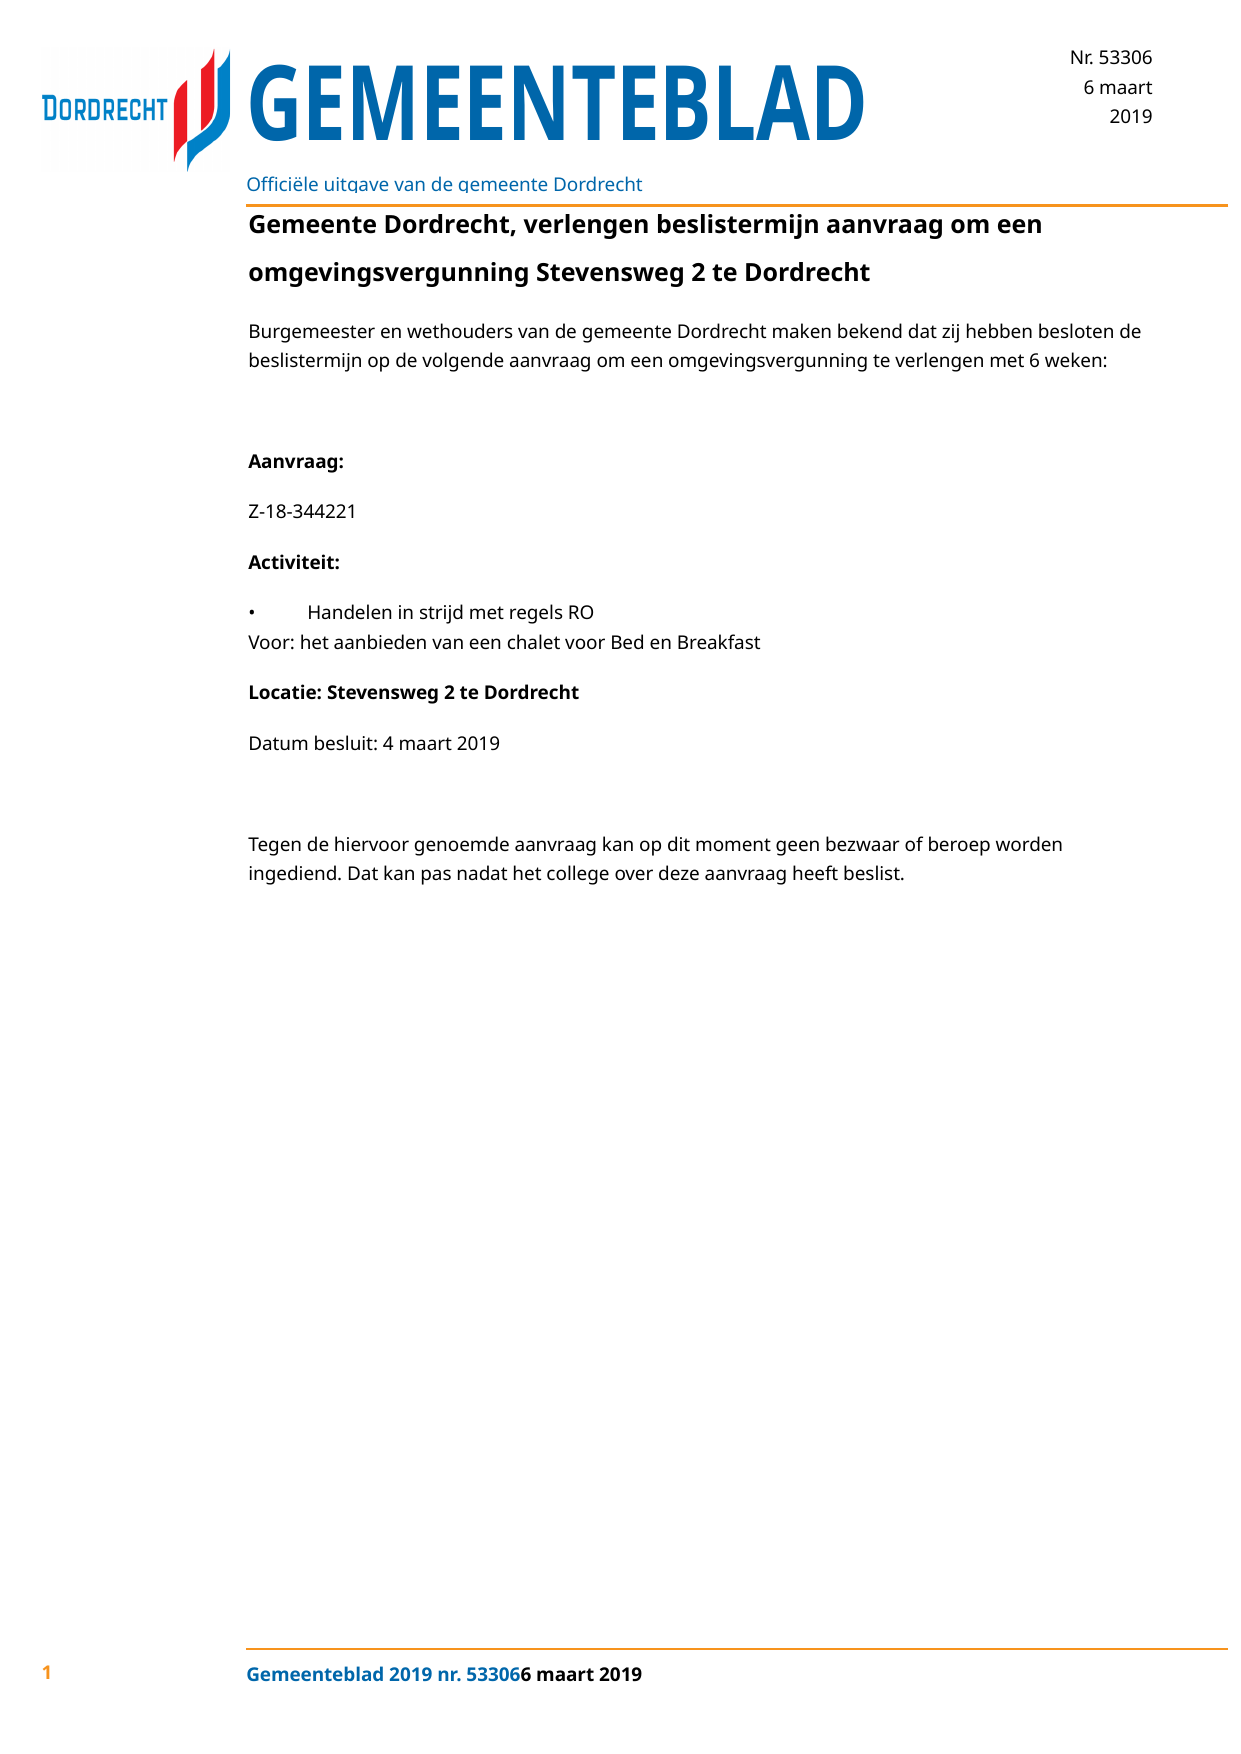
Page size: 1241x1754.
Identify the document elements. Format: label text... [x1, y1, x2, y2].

text Voor: het aanbieden van een chalet voor Bed en Breakfast [248, 629, 1152, 655]
text Gemeente Dordrecht, verlengen beslistermijn aanvraag om een omgevingsvergunning Stevensweg 2 te Dordrecht [248, 207, 1152, 288]
text Activiteit: [248, 549, 1152, 575]
text Tegen de hiervoor genoemde aanvraag kan op dit moment geen bezwaar of beroep worden ingediend. Dat kan pas nadat het college over deze aanvraag heeft beslist. [248, 831, 1152, 886]
list Handelen in strijd met regels RO [248, 599, 1152, 625]
text Burgemeester en wethouders van de gemeente Dordrecht maken bekend dat zij hebben besloten de beslistermijn op de volgende aanvraag om een omgevingsvergunning te verlengen met 6 weken: [248, 318, 1152, 373]
text Aanvraag: [248, 448, 1152, 474]
text Datum besluit: 4 maart 2019 [248, 730, 1152, 756]
text Z-18-344221 [248, 499, 1152, 524]
text Locatie: Stevensweg 2 te Dordrecht [248, 679, 1152, 705]
picture [41, 47, 231, 172]
